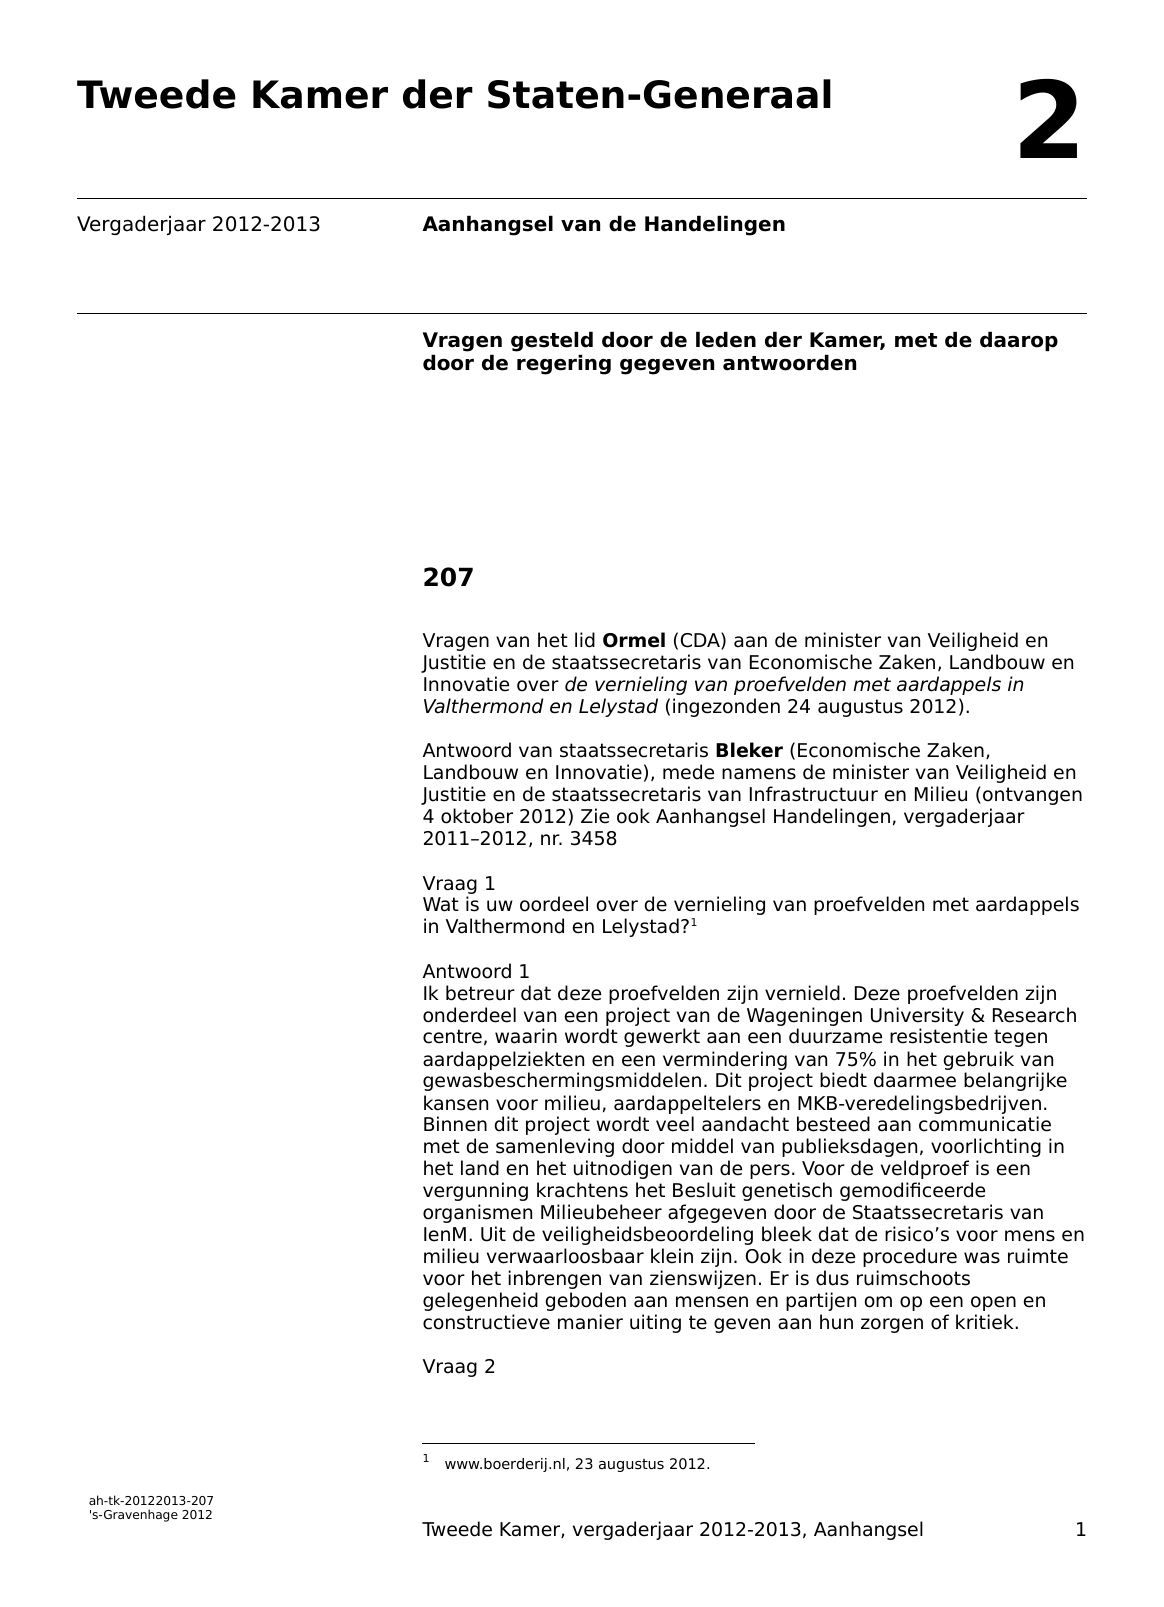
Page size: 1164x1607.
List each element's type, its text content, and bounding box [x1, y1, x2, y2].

text Wat is uw oordeel over de vernieling van proefvelden met aardappels in Valthermond en Lelystad? [422, 894, 1087, 938]
text ah-tk-20122013-207 [88, 1494, 323, 1508]
table_cell Aanhangsel van de Handelingen [422, 199, 1087, 313]
text www.boerderij.nl, 23 augustus 2012. [422, 1452, 1087, 1474]
text Ik betreur dat deze proefvelden zijn vernield. Deze proefvelden zijn onderdeel van een project van de Wageningen University & Research centre, waarin wordt gewerkt aan een duurzame resistentie tegen aardappelziekten en een vermindering van 75% in het gebruik van gewasbeschermingsmiddelen. Dit project biedt daarmee belangrijke kansen voor milieu, aardappeltelers en MKB-veredelingsbedrijven. Binnen dit project wordt veel aandacht besteed aan communicatie met de samenleving door middel van publieksdagen, voorlichting in het land en het uitnodigen van de pers. Voor de veldproef is een vergunning krachtens het Besluit genetisch gemodificeerde organismen Milieubeheer afgegeven door de Staatssecretaris van IenM. Uit de veiligheidsbeoordeling bleek dat de risico’s voor mens en milieu verwaarloosbaar klein zijn. Ook in deze procedure was ruimte voor het inbrengen van zienswijzen. Er is dus ruimschoots gelegenheid geboden aan mensen en partijen om op een open en constructieve manier uiting te geven aan hun zorgen of kritiek. [422, 982, 1087, 1334]
text Vragen van het lid Ormel (CDA) aan de minister van Veiligheid en Justitie en de staatssecretaris van Economische Zaken, Landbouw en Innovatie over de vernieling van proefvelden met aardappels in Valthermond en Lelystad (ingezonden 24 augustus 2012). [422, 630, 1087, 718]
text Vraag 2 [422, 1356, 1087, 1378]
text Antwoord 1 [422, 961, 1087, 982]
table_cell Vergaderjaar 2012-2013 [77, 199, 422, 313]
text Vraag 1 [422, 872, 1087, 894]
table_header 2 [886, 59, 1087, 198]
table_cell [77, 314, 422, 375]
text 's-Gravenhage 2012 [88, 1508, 323, 1522]
table_header Tweede Kamer der Staten-Generaal [77, 59, 886, 198]
table_cell Vragen gesteld door de leden der Kamer, met de daarop door de regering gegeven antwoorden [422, 314, 1087, 375]
text 207 [422, 563, 1087, 592]
text Antwoord van staatssecretaris Bleker (Economische Zaken, Landbouw en Innovatie), mede namens de minister van Veiligheid en Justitie en de staatssecretaris van Infrastructuur en Milieu (ontvangen 4 oktober 2012) Zie ook Aanhangsel Handelingen, vergaderjaar 2011–2012, nr. 3458 [422, 740, 1087, 850]
